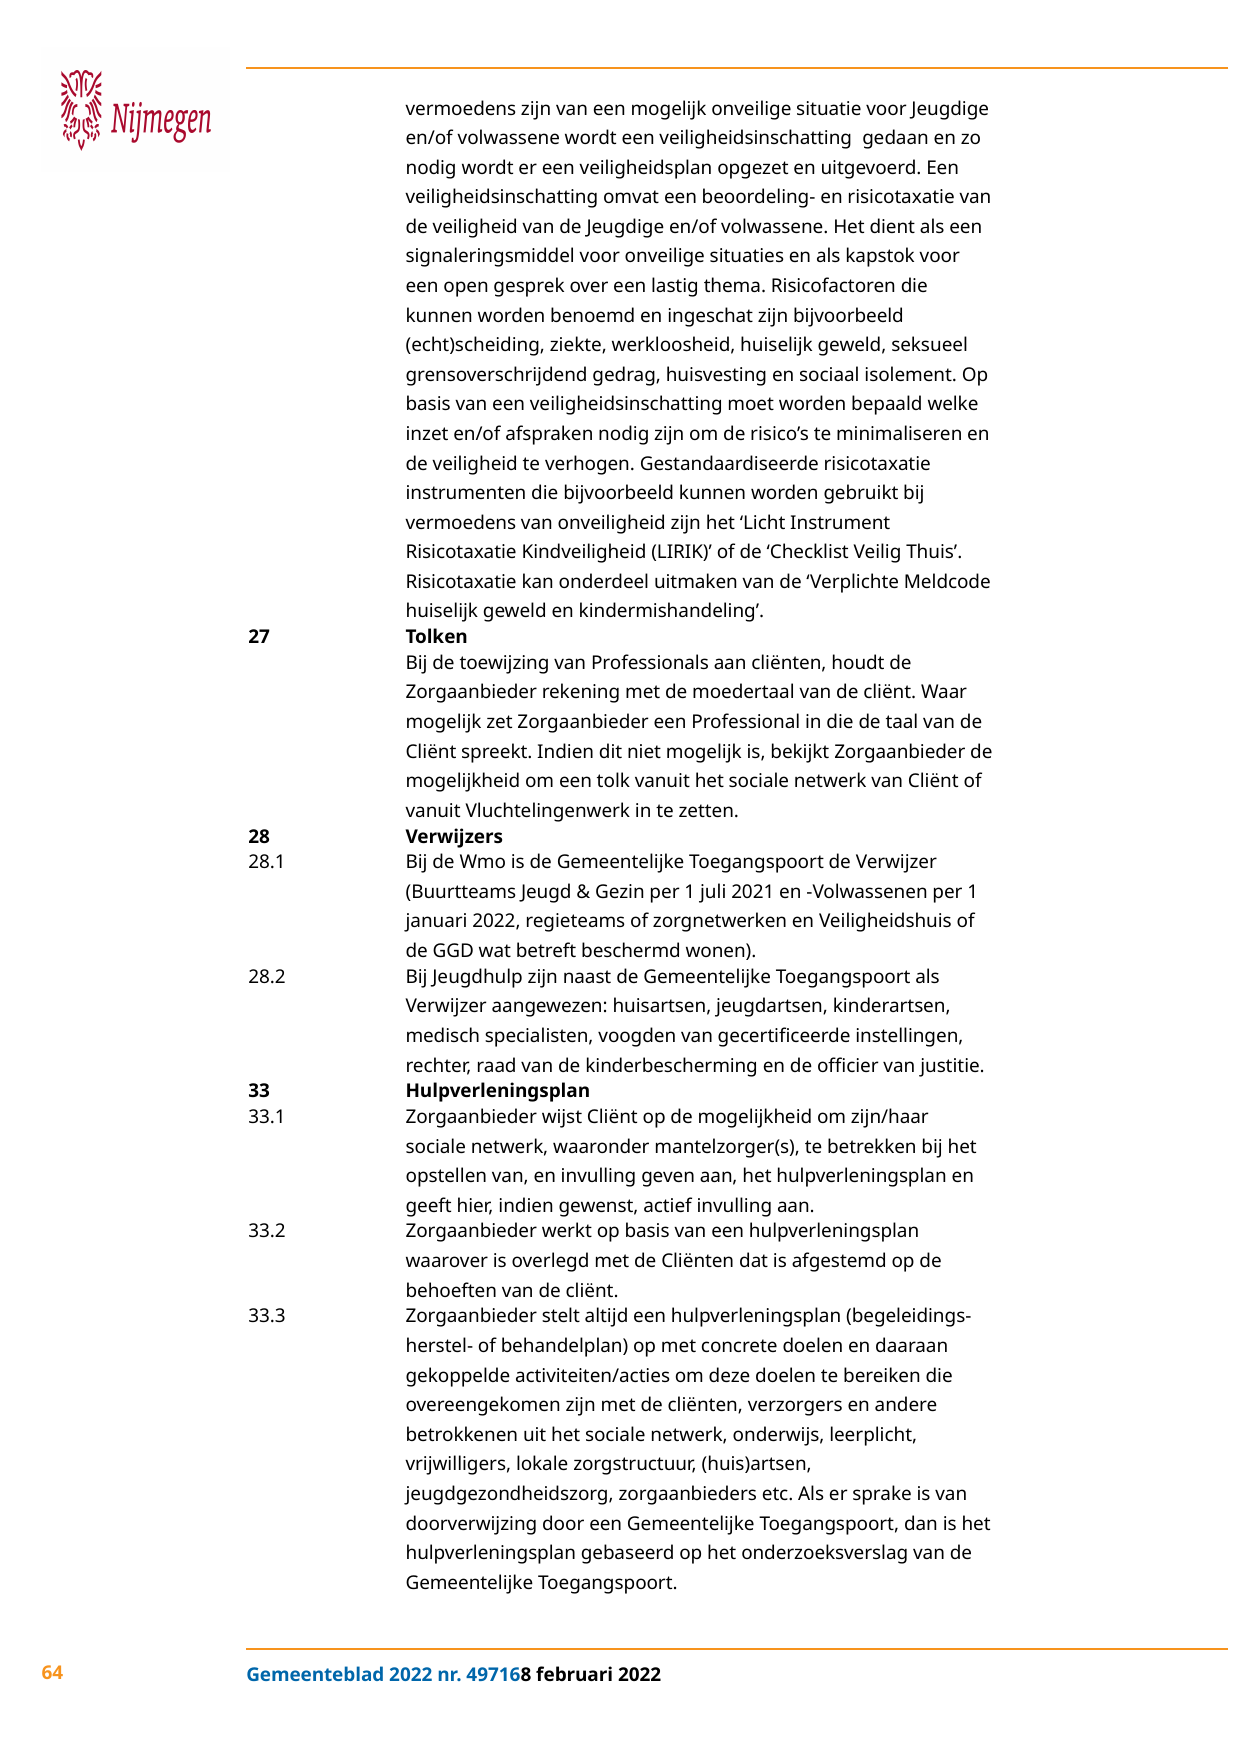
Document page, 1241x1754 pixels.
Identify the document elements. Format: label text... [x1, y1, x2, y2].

table_cell 28.1 [248, 849, 405, 963]
table_cell [248, 95, 405, 623]
table_cell [248, 649, 405, 823]
table_cell Bij de toewijzing van Professionals aan cliënten, houdt de Zorgaanbieder rekening met de moedertaal van de cliënt. Waar mogelijk zet Zorgaanbieder een Professional in die de taal van de Cliënt spreekt. Indien dit niet mogelijk is, bekijkt Zorgaanbieder de mogelijkheid om een tolk vanuit het sociale netwerk van Cliënt of vanuit Vluchtelingenwerk in te zetten. [405, 649, 994, 823]
table_cell Hulpverleningsplan [405, 1078, 994, 1103]
table_cell 28 [248, 823, 405, 848]
table_cell Zorgaanbieder stelt altijd een hulpverleningsplan (begeleidings- herstel- of behandelplan) op met concrete doelen en daaraan gekoppelde activiteiten/acties om deze doelen te bereiken die overeengekomen zijn met de cliënten, verzorgers en andere betrokkenen uit het sociale netwerk, onderwijs, leerplicht, vrijwilligers, lokale zorgstructuur, (huis)artsen, jeugdgezondheidszorg, zorgaanbieders etc. Als er sprake is van doorverwijzing door een Gemeentelijke Toegangspoort, dan is het hulpverleningsplan gebaseerd op het onderzoeksverslag van de Gemeentelijke Toegangspoort. [405, 1303, 994, 1594]
table_cell Zorgaanbieder werkt op basis van een hulpverleningsplan waarover is overlegd met de Cliënten dat is afgestemd op de behoeften van de cliënt. [405, 1218, 994, 1303]
picture [41, 47, 231, 172]
table_cell Tolken [405, 624, 994, 649]
table_cell 28.2 [248, 963, 405, 1077]
table_cell Bij de Wmo is de Gemeentelijke Toegangspoort de Verwijzer (Buurtteams Jeugd & Gezin per 1 juli 2021 en -Volwassenen per 1 januari 2022, regieteams of zorgnetwerken en Veiligheidshuis of de GGD wat betreft beschermd wonen). [405, 849, 994, 963]
table_cell 33 [248, 1078, 405, 1103]
table_cell Zorgaanbieder wijst Cliënt op de mogelijkheid om zijn/haar sociale netwerk, waaronder mantelzorger(s), te betrekken bij het opstellen van, en invulling geven aan, het hulpverleningsplan en geeft hier, indien gewenst, actief invulling aan. [405, 1103, 994, 1218]
table_cell 33.3 [248, 1303, 405, 1594]
table_cell Verwijzers [405, 823, 994, 848]
table_cell Bij Jeugdhulp zijn naast de Gemeentelijke Toegangspoort als Verwijzer aangewezen: huisartsen, jeugdartsen, kinderartsen, medisch specialisten, voogden van gecertificeerde instellingen, rechter, raad van de kinderbescherming en de officier van justitie. [405, 963, 994, 1077]
table_cell vermoedens zijn van een mogelijk onveilige situatie voor Jeugdige en/of volwassene wordt een veiligheidsinschatting gedaan en zo nodig wordt er een veiligheidsplan opgezet en uitgevoerd. Een veiligheidsinschatting omvat een beoordeling- en risicotaxatie van de veiligheid van de Jeugdige en/of volwassene. Het dient als een signaleringsmiddel voor onveilige situaties en als kapstok voor een open gesprek over een lastig thema. Risicofactoren die kunnen worden benoemd en ingeschat zijn bijvoorbeeld (echt)scheiding, ziekte, werkloosheid, huiselijk geweld, seksueel grensoverschrijdend gedrag, huisvesting en sociaal isolement. Op basis van een veiligheidsinschatting moet worden bepaald welke inzet en/of afspraken nodig zijn om de risico’s te minimaliseren en de veiligheid te verhogen. Gestandaardiseerde risicotaxatie instrumenten die bijvoorbeeld kunnen worden gebruikt bij vermoedens van onveiligheid zijn het ‘Licht Instrument Risicotaxatie Kindveiligheid (LIRIK)’ of de ‘Checklist Veilig Thuis’. Risicotaxatie kan onderdeel uitmaken van de ‘Verplichte Meldcode huiselijk geweld en kindermishandeling’. [405, 95, 994, 623]
table_cell 27 [248, 624, 405, 649]
table_cell 33.1 [248, 1103, 405, 1218]
table_cell 33.2 [248, 1218, 405, 1303]
